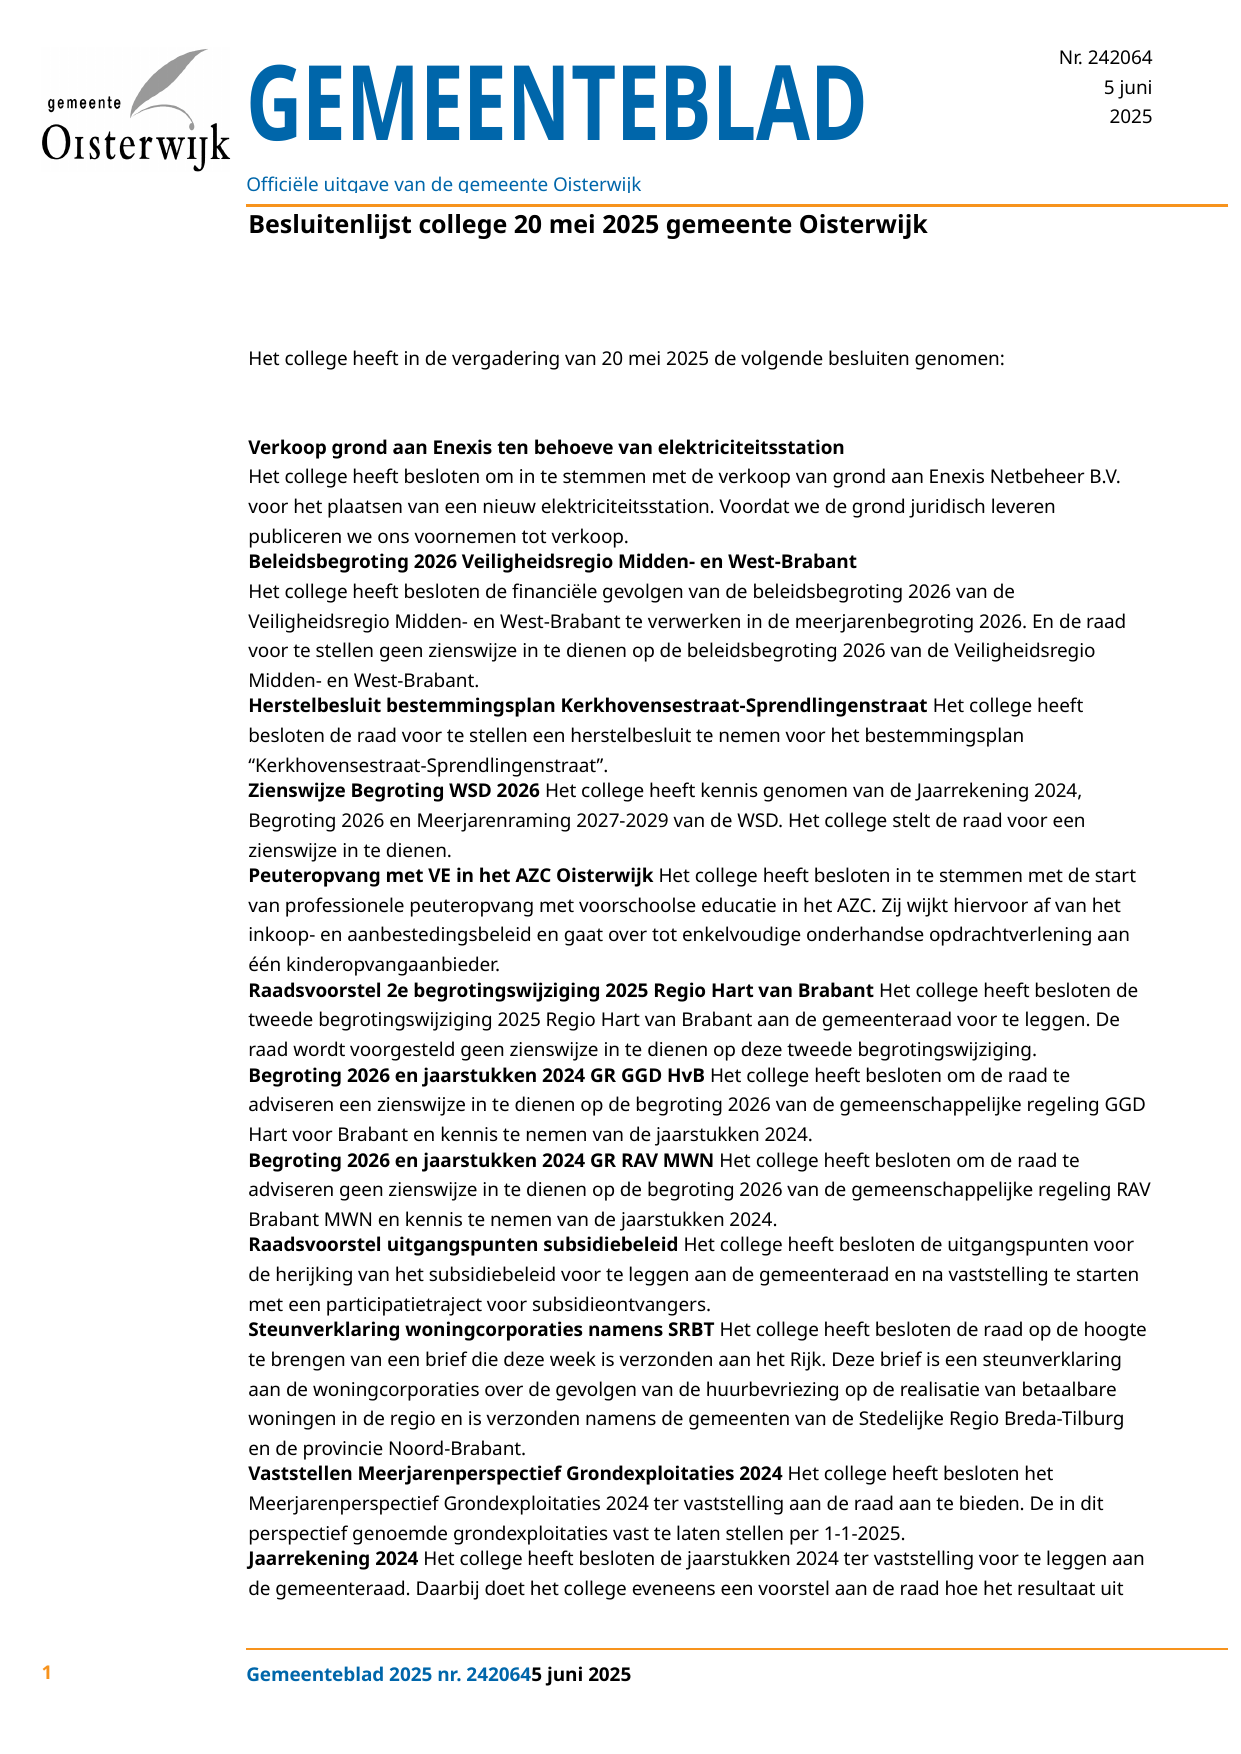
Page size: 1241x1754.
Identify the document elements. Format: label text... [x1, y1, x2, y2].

table_cell Beleidsbegroting 2026 Veiligheidsregio Midden- en West-Brabant Het college heeft besloten de financiële gevolgen van de beleidsbegroting 2026 van de Veiligheidsregio Midden- en West-Brabant te verwerken in de meerjarenbegroting 2026. En de raad voor te stellen geen zienswijze in te dienen op de beleidsbegroting 2026 van de Veiligheidsregio Midden- en West-Brabant. [248, 549, 1152, 693]
table_cell Raadsvoorstel uitgangspunten subsidiebeleid Het college heeft besloten de uitgangspunten voor de herijking van het subsidiebeleid voor te leggen aan de gemeenteraad en na vaststelling te starten met een participatietraject voor subsidieontvangers. [248, 1232, 1152, 1317]
table_cell Steunverklaring woningcorporaties namens SRBT Het college heeft besloten de raad op de hoogte te brengen van een brief die deze week is verzonden aan het Rijk. Deze brief is een steunverklaring aan de woningcorporaties over de gevolgen van de huurbevriezing op de realisatie van betaalbare woningen in de regio en is verzonden namens de gemeenten van de Stedelijke Regio Breda-Tilburg en de provincie Noord-Brabant. [248, 1317, 1152, 1461]
table_cell Jaarrekening 2024 Het college heeft besloten de jaarstukken 2024 ter vaststelling voor te leggen aan de gemeenteraad. Daarbij doet het college eveneens een voorstel aan de raad hoe het resultaat uit [248, 1546, 1152, 1601]
table_cell Herstelbesluit bestemmingsplan Kerkhovensestraat-Sprendlingenstraat Het college heeft besloten de raad voor te stellen een herstelbesluit te nemen voor het bestemmingsplan “Kerkhovensestraat-Sprendlingenstraat”. [248, 693, 1152, 778]
table_cell Peuteropvang met VE in het AZC Oisterwijk Het college heeft besloten in te stemmen met de start van professionele peuteropvang met voorschoolse educatie in het AZC. Zij wijkt hiervoor af van het inkoop- en aanbestedingsbeleid en gaat over tot enkelvoudige onderhandse opdrachtverlening aan één kinderopvangaanbieder. [248, 863, 1152, 977]
table_cell Zienswijze Begroting WSD 2026 Het college heeft kennis genomen van de Jaarrekening 2024, Begroting 2026 en Meerjarenraming 2027-2029 van de WSD. Het college stelt de raad voor een zienswijze in te dienen. [248, 778, 1152, 862]
text Besluitenlijst college 20 mei 2025 gemeente Oisterwijk [248, 207, 1152, 241]
text Het college heeft in de vergadering van 20 mei 2025 de volgende besluiten genomen: [248, 345, 1152, 371]
table_cell Vaststellen Meerjarenperspectief Grondexploitaties 2024 Het college heeft besloten het Meerjarenperspectief Grondexploitaties 2024 ter vaststelling aan de raad aan te bieden. De in dit perspectief genoemde grondexploitaties vast te laten stellen per 1-1-2025. [248, 1461, 1152, 1546]
picture [41, 47, 231, 172]
table_header Verkoop grond aan Enexis ten behoeve van elektriciteitsstation Het college heeft besloten om in te stemmen met de verkoop van grond aan Enexis Netbeheer B.V. voor het plaatsen van een nieuw elektriciteitsstation. Voordat we de grond juridisch leveren publiceren we ons voornemen tot verkoop. [248, 434, 1152, 549]
table_cell Raadsvoorstel 2e begrotingswijziging 2025 Regio Hart van Brabant Het college heeft besloten de tweede begrotingswijziging 2025 Regio Hart van Brabant aan de gemeenteraad voor te leggen. De raad wordt voorgesteld geen zienswijze in te dienen op deze tweede begrotingswijziging. [248, 977, 1152, 1062]
table_cell Begroting 2026 en jaarstukken 2024 GR GGD HvB Het college heeft besloten om de raad te adviseren een zienswijze in te dienen op de begroting 2026 van de gemeenschappelijke regeling GGD Hart voor Brabant en kennis te nemen van de jaarstukken 2024. [248, 1062, 1152, 1147]
table_cell Begroting 2026 en jaarstukken 2024 GR RAV MWN Het college heeft besloten om de raad te adviseren geen zienswijze in te dienen op de begroting 2026 van de gemeenschappelijke regeling RAV Brabant MWN en kennis te nemen van de jaarstukken 2024. [248, 1147, 1152, 1232]
